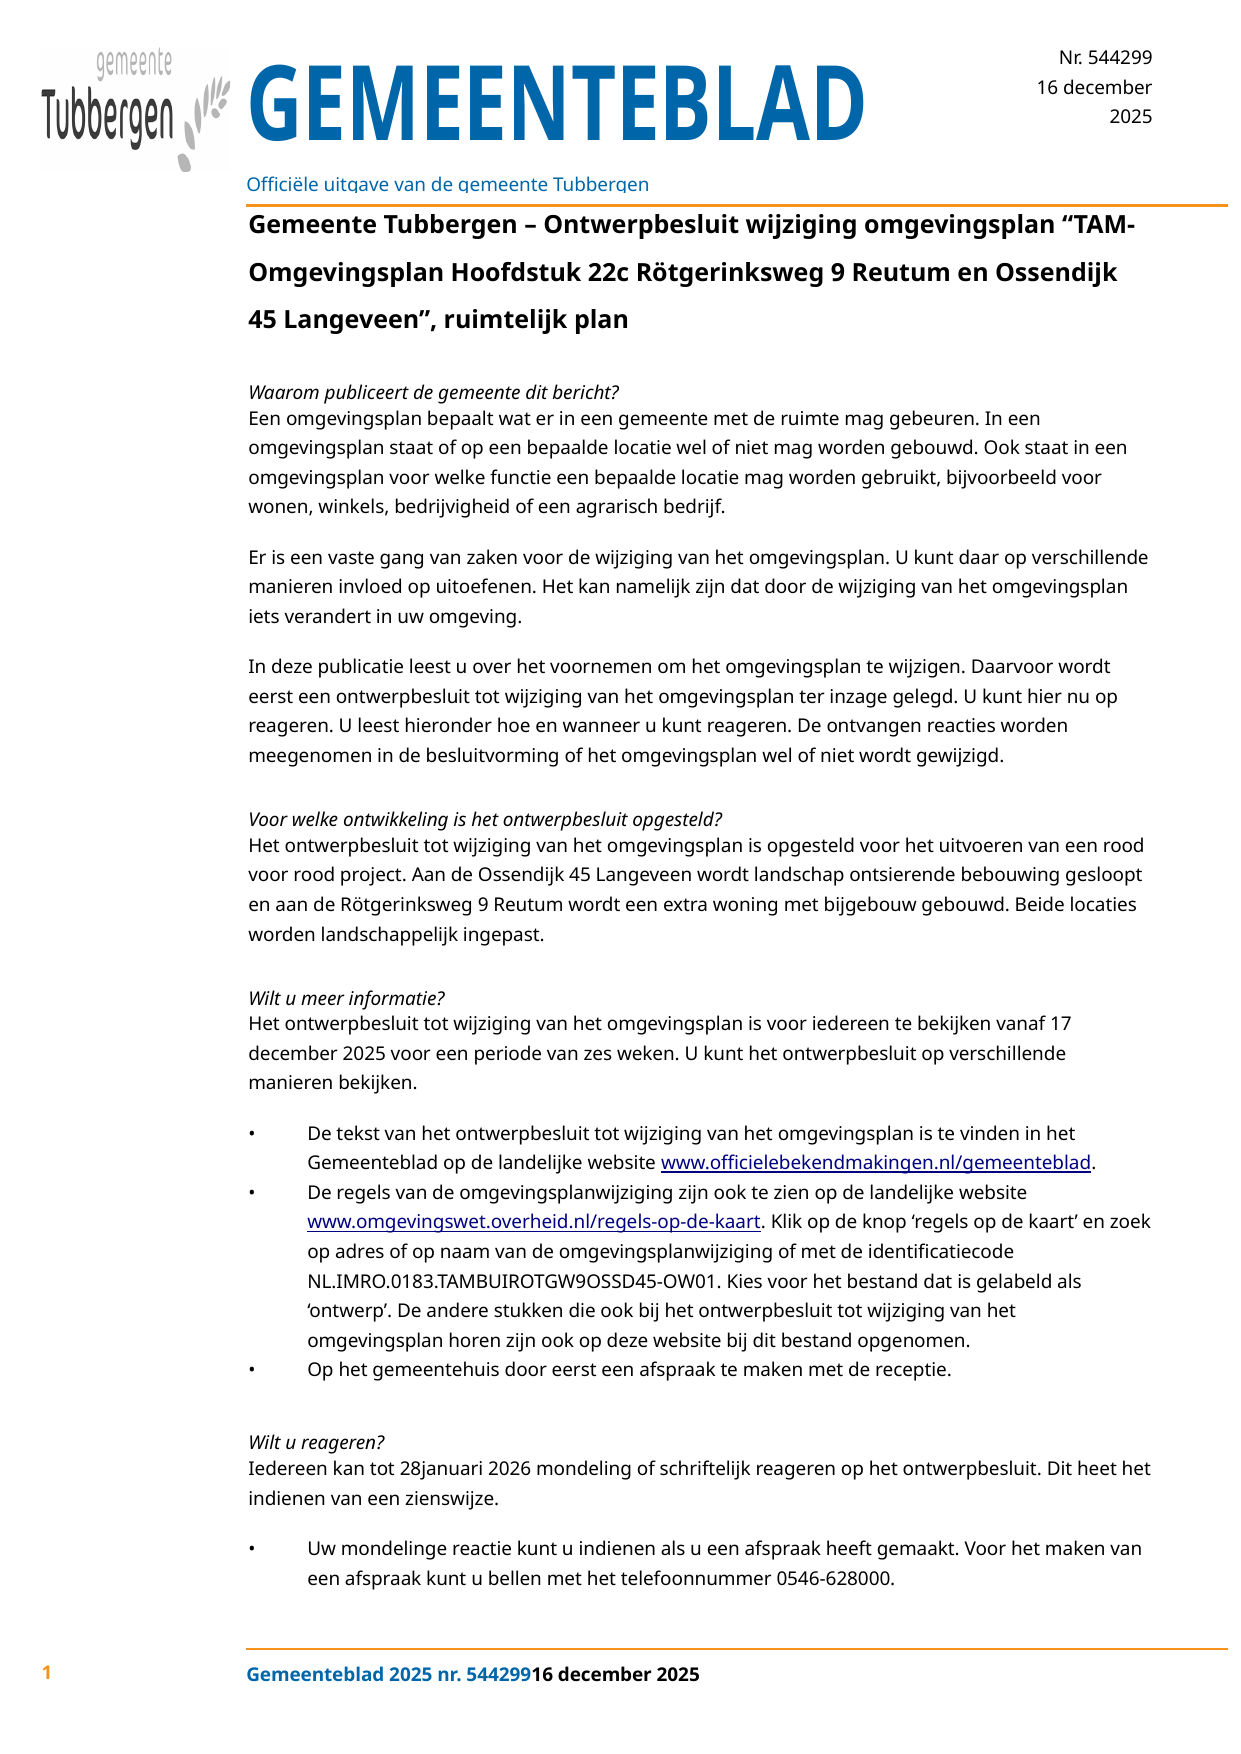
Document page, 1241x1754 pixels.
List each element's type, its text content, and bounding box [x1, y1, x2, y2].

text Wilt u meer informatie? [248, 985, 1152, 1010]
text Het ontwerpbesluit tot wijziging van het omgevingsplan is voor iedereen te bekijken vanaf 17 december 2025 voor een periode van zes weken. U kunt het ontwerpbesluit op verschillende manieren bekijken. [248, 1010, 1152, 1095]
text Er is een vaste gang van zaken voor de wijziging van het omgevingsplan. U kunt daar op verschillende manieren invloed op uitoefenen. Het kan namelijk zijn dat door de wijziging van het omgevingsplan iets verandert in uw omgeving. [248, 544, 1152, 629]
list De regels van de omgevingsplanwijziging zijn ook te zien op de landelijke website www.omgevingswet.overheid.nl/regels-op-de-kaart. Klik op de knop ‘regels op de kaart’ en zoek op adres of op naam van de omgevingsplanwijziging of met de identificatiecode NL.IMRO.0183.TAMBUIROTGW9OSSD45-OW01. Kies voor het bestand dat is gelabeld als ‘ontwerp’. De andere stukken die ook bij het ontwerpbesluit tot wijziging van het omgevingsplan horen zijn ook op deze website bij dit bestand opgenomen. [248, 1179, 1152, 1353]
list Op het gemeentehuis door eerst een afspraak te maken met de receptie. [248, 1357, 1152, 1382]
picture [41, 47, 231, 172]
text Iedereen kan tot 28januari 2026 mondeling of schriftelijk reageren op het ontwerpbesluit. Dit heet het indienen van een zienswijze. [248, 1455, 1152, 1510]
text Wilt u reageren? [248, 1429, 1152, 1455]
text Gemeente Tubbergen – Ontwerpbesluit wijziging omgevingsplan “TAM-Omgevingsplan Hoofdstuk 22c Rötgerinksweg 9 Reutum en Ossendijk 45 Langeveen”, ruimtelijk plan [248, 207, 1152, 336]
text Een omgevingsplan bepaalt wat er in een gemeente met de ruimte mag gebeuren. In een omgevingsplan staat of op een bepaalde locatie wel of niet mag worden gebouwd. Ook staat in een omgevingsplan voor welke functie een bepaalde locatie mag worden gebruikt, bijvoorbeeld voor wonen, winkels, bedrijvigheid of een agrarisch bedrijf. [248, 405, 1152, 519]
text Het ontwerpbesluit tot wijziging van het omgevingsplan is opgesteld voor het uitvoeren van een rood voor rood project. Aan de Ossendijk 45 Langeveen wordt landschap ontsierende bebouwing gesloopt en aan de Rötgerinksweg 9 Reutum wordt een extra woning met bijgebouw gebouwd. Beide locaties worden landschappelijk ingepast. [248, 832, 1152, 946]
text In deze publicatie leest u over het voornemen om het omgevingsplan te wijzigen. Daarvoor wordt eerst een ontwerpbesluit tot wijziging van het omgevingsplan ter inzage gelegd. U kunt hier nu op reageren. U leest hieronder hoe en wanneer u kunt reageren. De ontvangen reacties worden meegenomen in de besluitvorming of het omgevingsplan wel of niet wordt gewijzigd. [248, 653, 1152, 768]
text Waarom publiceert de gemeente dit bericht? [248, 379, 1152, 405]
text Voor welke ontwikkeling is het ontwerpbesluit opgesteld? [248, 806, 1152, 832]
list De tekst van het ontwerpbesluit tot wijziging van het omgevingsplan is te vinden in het Gemeenteblad op de landelijke website www.officielebekendmakingen.nl/gemeenteblad. [248, 1120, 1152, 1175]
list Uw mondelinge reactie kunt u indienen als u een afspraak heeft gemaakt. Voor het maken van een afspraak kunt u bellen met het telefoonnummer 0546-628000. [248, 1535, 1152, 1590]
